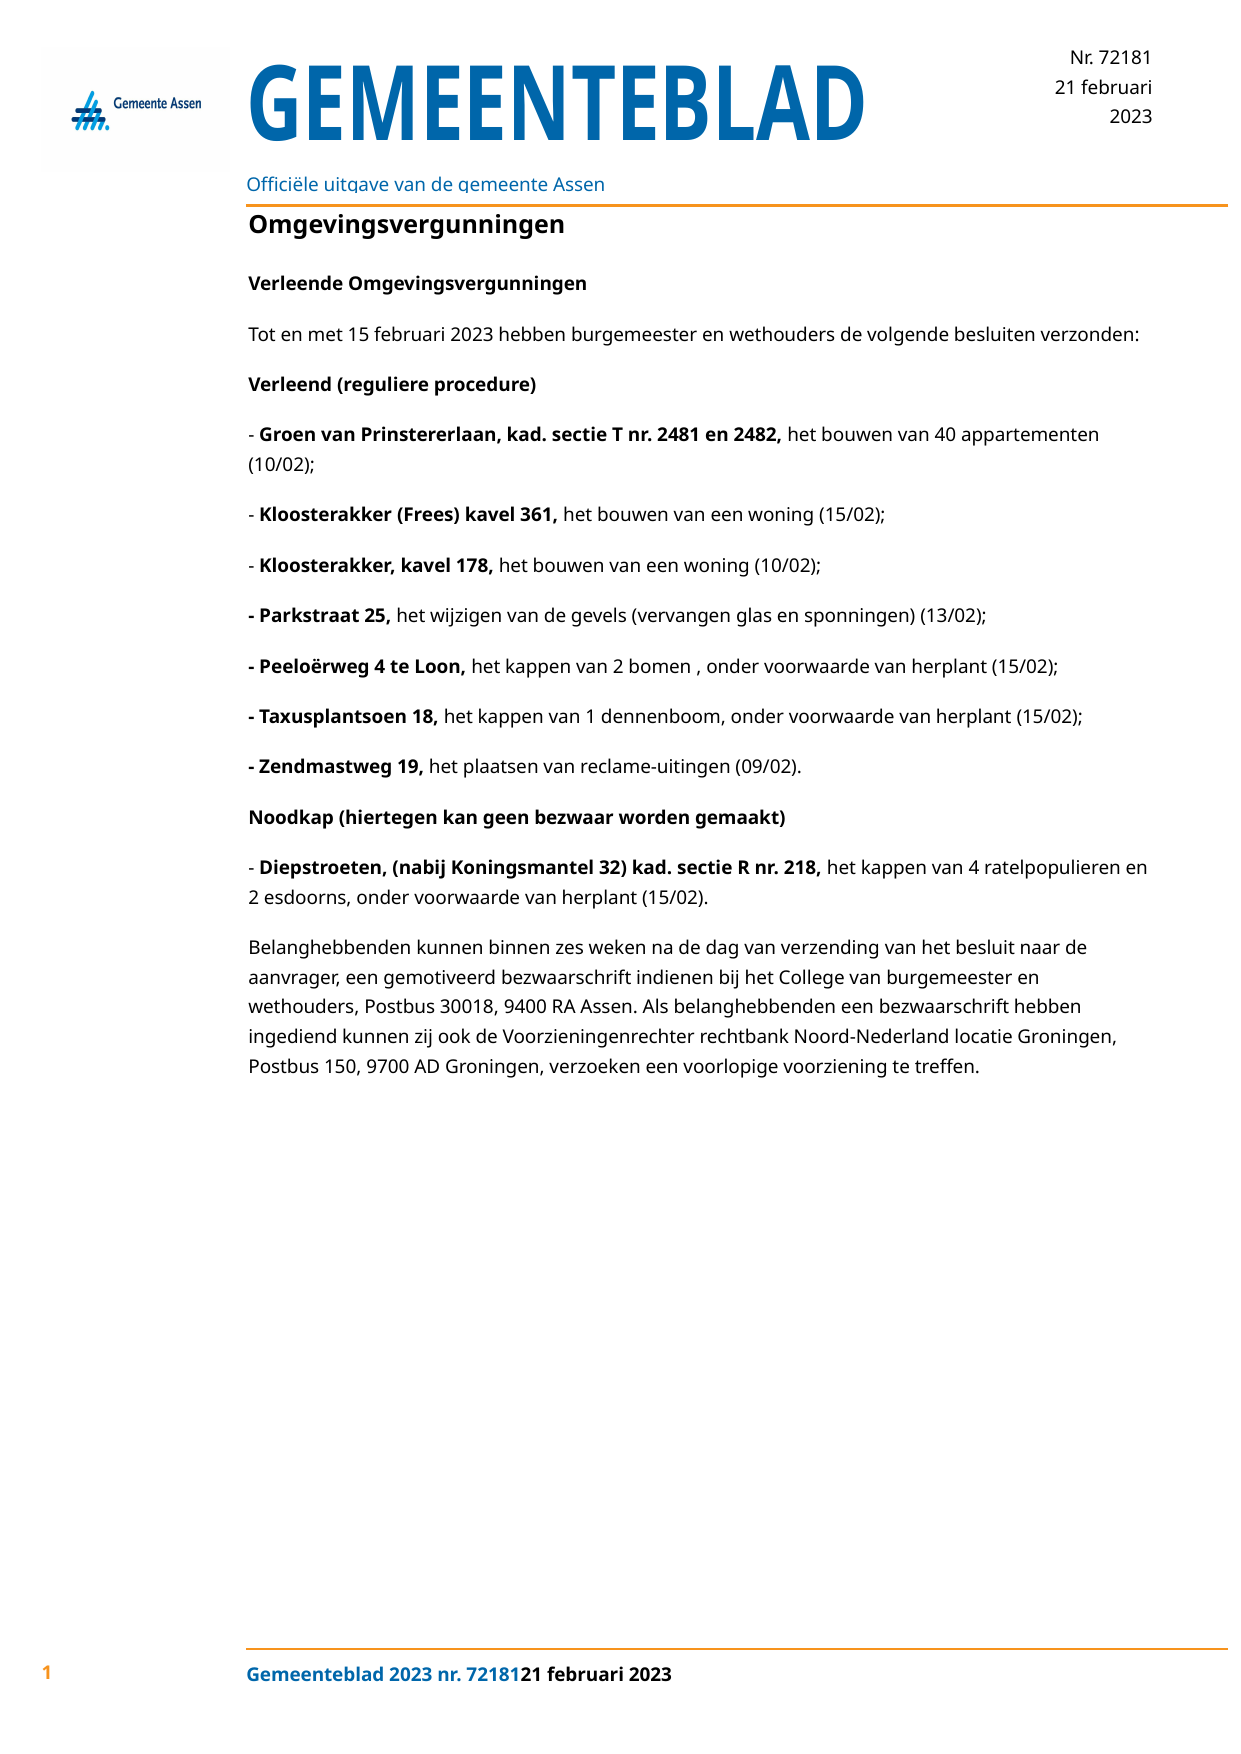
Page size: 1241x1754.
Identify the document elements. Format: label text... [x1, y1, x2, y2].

text Verleend (reguliere procedure) [248, 371, 1152, 397]
text Omgevingsvergunningen [248, 207, 1152, 241]
picture [41, 47, 231, 172]
text - Taxusplantsoen 18, het kappen van 1 dennenboom, onder voorwaarde van herplant (15/02); [248, 703, 1152, 729]
text Belanghebbenden kunnen binnen zes weken na de dag van verzending van het besluit naar de aanvrager, een gemotiveerd bezwaarschrift indienen bij het College van burgemeester en wethouders, Postbus 30018, 9400 RA Assen. Als belanghebbenden een bezwaarschrift hebben ingediend kunnen zij ook de Voorzieningenrechter rechtbank Noord-Nederland locatie Groningen, Postbus 150, 9700 AD Groningen, verzoeken een voorlopige voorziening te treffen. [248, 934, 1152, 1078]
text - Kloosterakker, kavel 178, het bouwen van een woning (10/02); [248, 552, 1152, 578]
text Tot en met 15 februari 2023 hebben burgemeester en wethouders de volgende besluiten verzonden: [248, 321, 1152, 346]
text - Parkstraat 25, het wijzigen van de gevels (vervangen glas en sponningen) (13/02); [248, 602, 1152, 628]
text - Diepstroeten, (nabij Koningsmantel 32) kad. sectie R nr. 218, het kappen van 4 ratelpopulieren en 2 esdoorns, onder voorwaarde van herplant (15/02). [248, 854, 1152, 910]
text - Peeloërweg 4 te Loon, het kappen van 2 bomen , onder voorwaarde van herplant (15/02); [248, 653, 1152, 678]
text - Kloosterakker (Frees) kavel 361, het bouwen van een woning (15/02); [248, 502, 1152, 527]
text Verleende Omgevingsvergunningen [248, 270, 1152, 296]
text Noodkap (hiertegen kan geen bezwaar worden gemaakt) [248, 804, 1152, 830]
text - Zendmastweg 19, het plaatsen van reclame-uitingen (09/02). [248, 754, 1152, 779]
text - Groen van Prinstererlaan, kad. sectie T nr. 2481 en 2482, het bouwen van 40 appartementen (10/02); [248, 422, 1152, 477]
